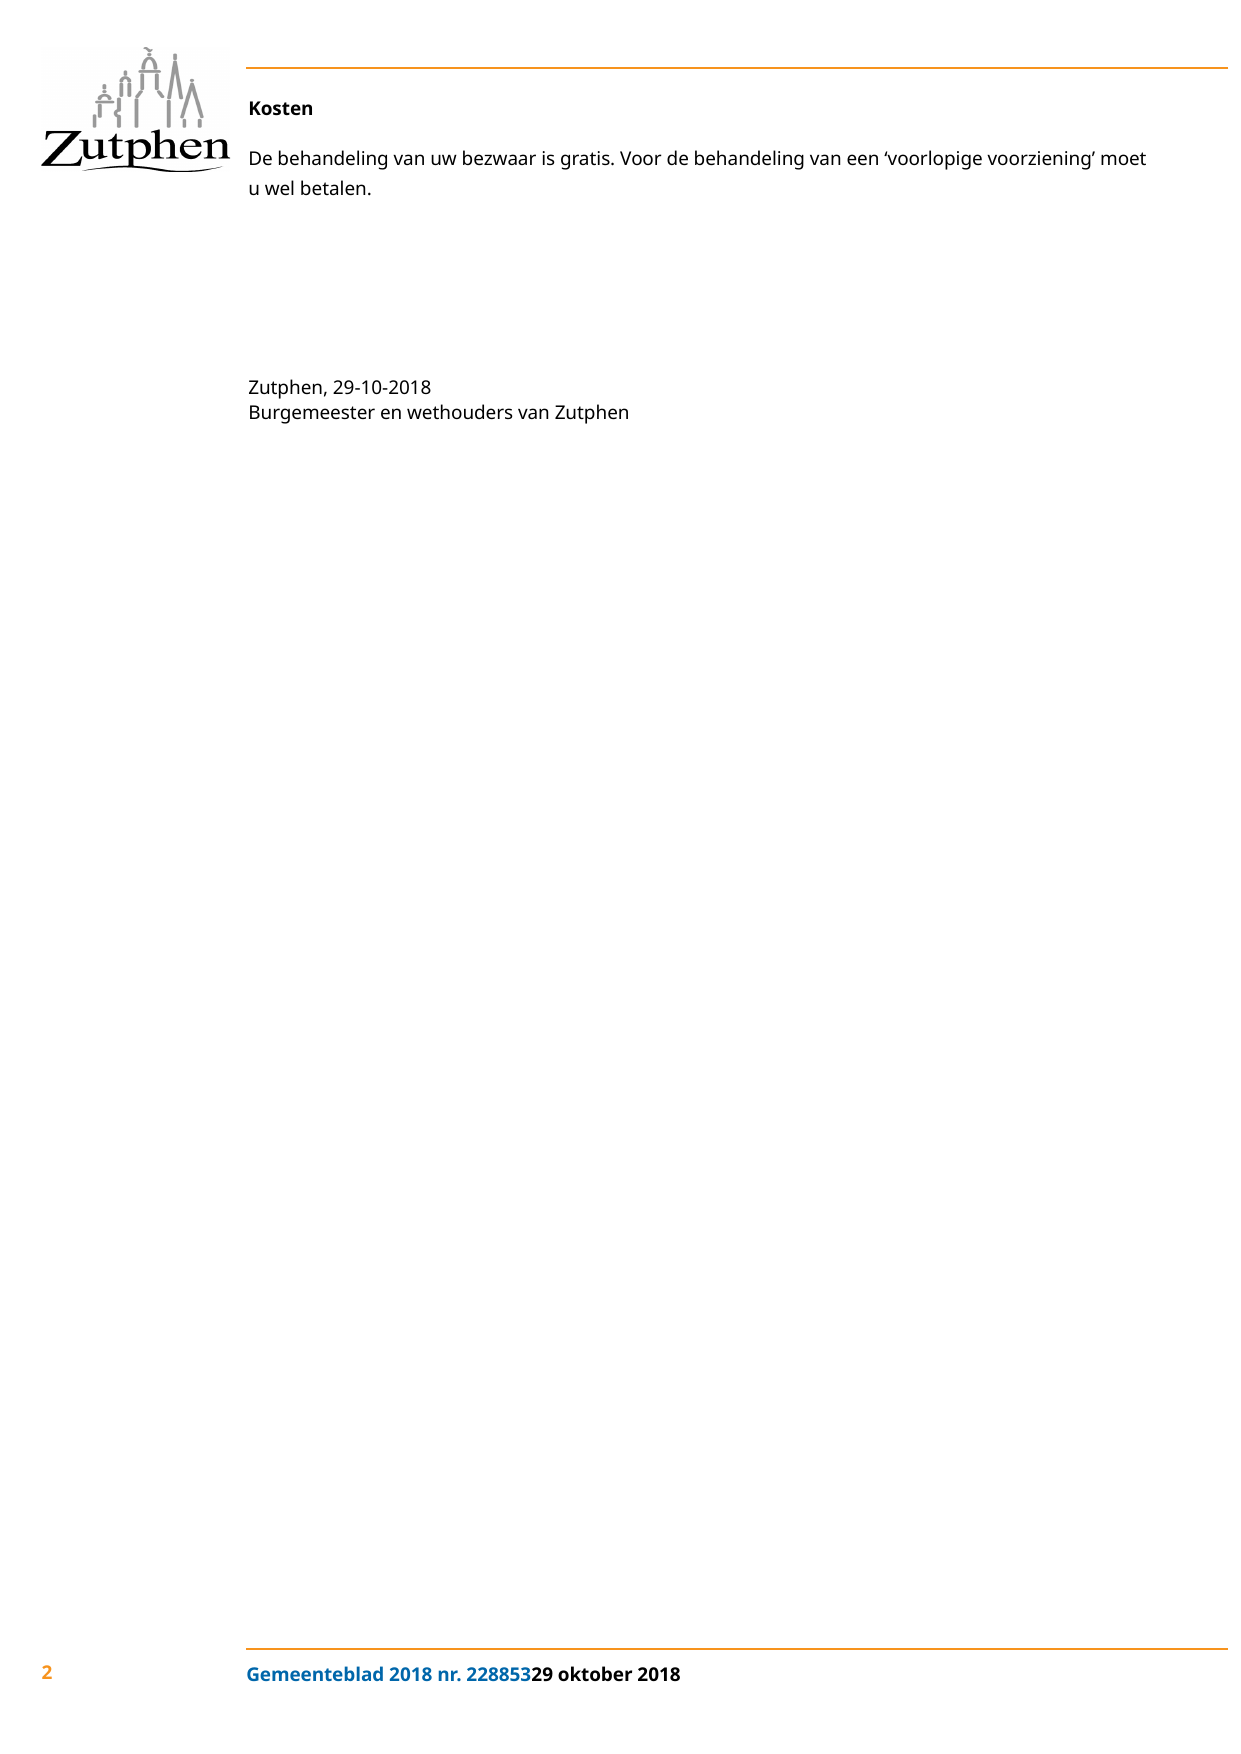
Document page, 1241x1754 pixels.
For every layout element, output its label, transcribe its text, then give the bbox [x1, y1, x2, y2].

text Zutphen, 29-10-2018 [248, 374, 1152, 399]
text Burgemeester en wethouders van Zutphen [248, 399, 1152, 425]
text De behandeling van uw bezwaar is gratis. Voor de behandeling van een ‘voorlopige voorziening’ moet u wel betalen. [248, 145, 1152, 201]
text Kosten [248, 95, 1152, 121]
picture [41, 47, 231, 172]
